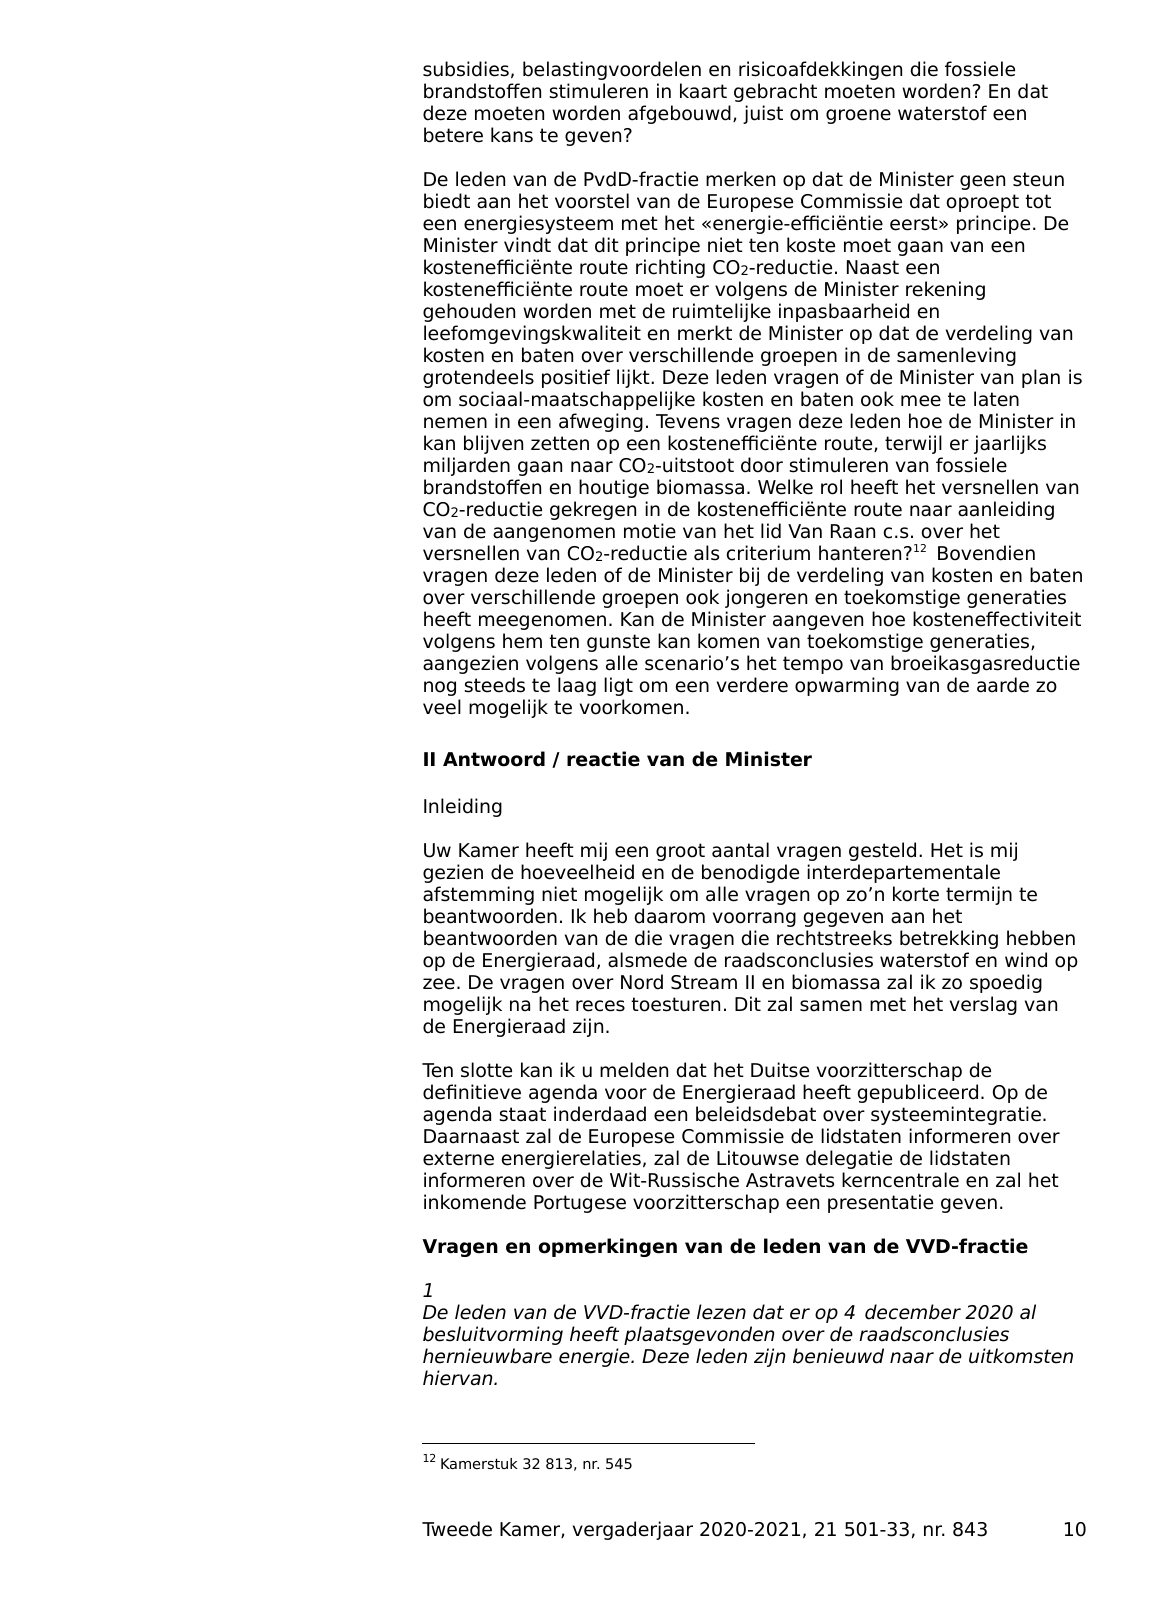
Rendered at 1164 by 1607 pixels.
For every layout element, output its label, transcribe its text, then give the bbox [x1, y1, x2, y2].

text De leden van de VVD-fractie lezen dat er op 4 december 2020 al besluitvorming heeft plaatsgevonden over de raadsconclusies hernieuwbare energie. Deze leden zijn benieuwd naar de uitkomsten hiervan. [422, 1302, 1087, 1390]
text Kamerstuk 32 813, nr. 545 [422, 1452, 1087, 1474]
text subsidies, belastingvoordelen en risicoafdekkingen die fossiele brandstoffen stimuleren in kaart gebracht moeten worden? En dat deze moeten worden afgebouwd, juist om groene waterstof een betere kans te geven? [422, 59, 1087, 147]
text Ten slotte kan ik u melden dat het Duitse voorzitterschap de definitieve agenda voor de Energieraad heeft gepubliceerd. Op de agenda staat inderdaad een beleidsdebat over systeemintegratie. Daarnaast zal de Europese Commissie de lidstaten informeren over externe energierelaties, zal de Litouwse delegatie de lidstaten informeren over de Wit-Russische Astravets kerncentrale en zal het inkomende Portugese voorzitterschap een presentatie geven. [422, 1060, 1087, 1214]
subtitle Inleiding [422, 796, 1087, 818]
text Uw Kamer heeft mij een groot aantal vragen gesteld. Het is mij gezien de hoeveelheid en de benodigde interdepartementale afstemming niet mogelijk om alle vragen op zo’n korte termijn te beantwoorden. Ik heb daarom voorrang gegeven aan het beantwoorden van de die vragen die rechtstreeks betrekking hebben op de Energieraad, alsmede de raadsconclusies waterstof en wind op zee. De vragen over Nord Stream II en biomassa zal ik zo spoedig mogelijk na het reces toesturen. Dit zal samen met het verslag van de Energieraad zijn. [422, 840, 1087, 1038]
subtitle Vragen en opmerkingen van de leden van de VVD-fractie [422, 1236, 1087, 1258]
text 1 [422, 1280, 1087, 1302]
text De leden van de PvdD-fractie merken op dat de Minister geen steun biedt aan het voorstel van de Europese Commissie dat oproept tot een energiesysteem met het «energie-efficiëntie eerst» principe. De Minister vindt dat dit principe niet ten koste moet gaan van een kostenefficiënte route richting CO2-reductie. Naast een kostenefficiënte route moet er volgens de Minister rekening gehouden worden met de ruimtelijke inpasbaarheid en leefomgevingskwaliteit en merkt de Minister op dat de verdeling van kosten en baten over verschillende groepen in de samenleving grotendeels positief lijkt. Deze leden vragen of de Minister van plan is om sociaal-maatschappelijke kosten en baten ook mee te laten nemen in een afweging. Tevens vragen deze leden hoe de Minister in kan blijven zetten op een kostenefficiënte route, terwijl er jaarlijks miljarden gaan naar CO2-uitstoot door stimuleren van fossiele brandstoffen en houtige biomassa. Welke rol heeft het versnellen van CO2-reductie gekregen in de kostenefficiënte route naar aanleiding van de aangenomen motie van het lid Van Raan c.s. over het versnellen van CO2-reductie als criterium hanteren? Bovendien vragen deze leden of de Minister bij de verdeling van kosten en baten over verschillende groepen ook jongeren en toekomstige generaties heeft meegenomen. Kan de Minister aangeven hoe kosteneffectiviteit volgens hem ten gunste kan komen van toekomstige generaties, aangezien volgens alle scenario’s het tempo van broeikasgasreductie nog steeds te laag ligt om een verdere opwarming van de aarde zo veel mogelijk te voorkomen. [422, 169, 1087, 719]
subtitle II Antwoord / reactie van de Minister [422, 749, 1087, 771]
